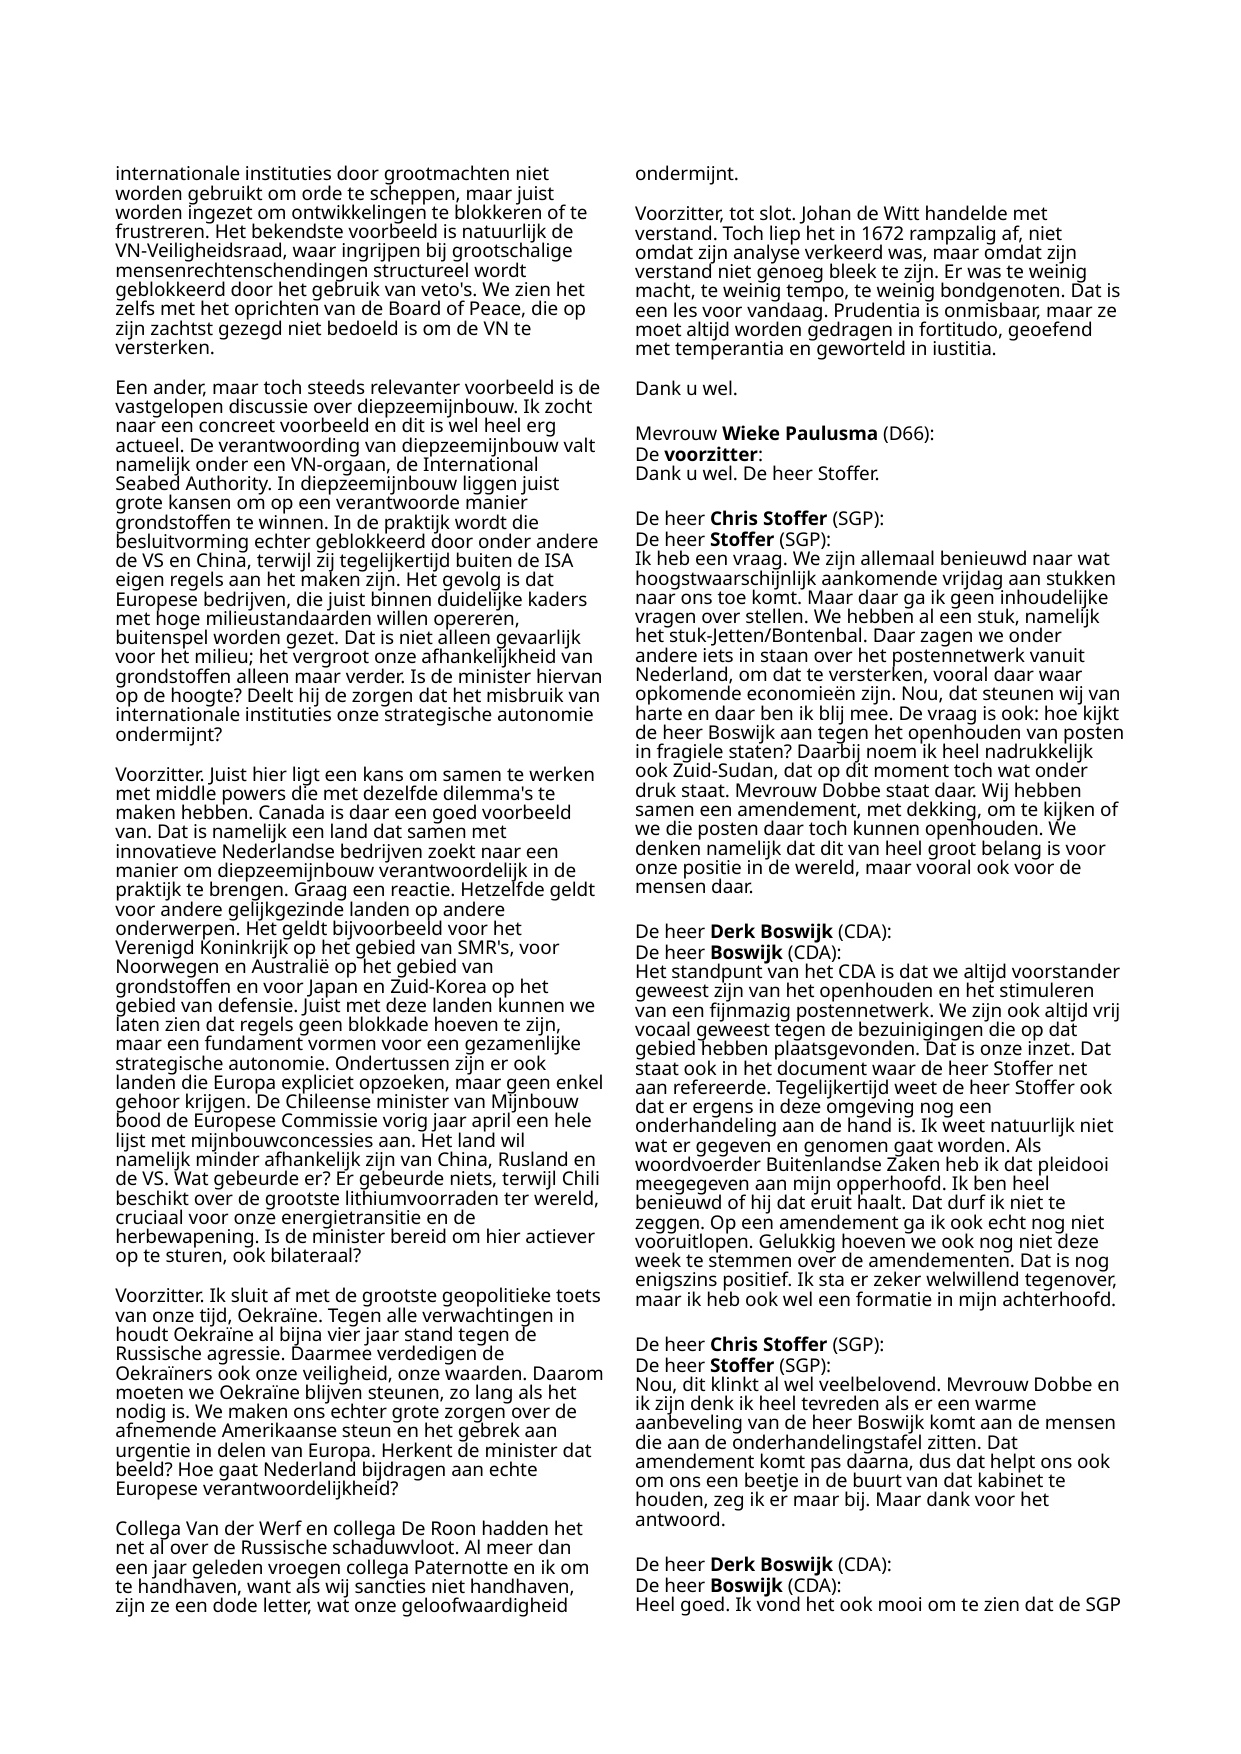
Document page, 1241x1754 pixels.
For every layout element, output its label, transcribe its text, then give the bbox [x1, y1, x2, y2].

text Nou, dit klinkt al wel veelbelovend. Mevrouw Dobbe en ik zijn denk ik heel tevreden als er een warme aanbeveling van de heer Boswijk komt aan de mensen die aan de onderhandelingstafel zitten. Dat amendement komt pas daarna, dus dat helpt ons ook om ons een beetje in de buurt van dat kabinet te houden, zeg ik er maar bij. Maar dank voor het antwoord. [635, 1376, 1125, 1530]
text Ik heb een vraag. We zijn allemaal benieuwd naar wat hoogstwaarschijnlijk aankomende vrijdag aan stukken naar ons toe komt. Maar daar ga ik geen inhoudelijke vragen over stellen. We hebben al een stuk, namelijk het stuk-Jetten/Bontenbal. Daar zagen we onder andere iets in staan over het postennetwerk vanuit Nederland, om dat te versterken, vooral daar waar opkomende economieën zijn. Nou, dat steunen wij van harte en daar ben ik blij mee. De vraag is ook: hoe kijkt de heer Boswijk aan tegen het openhouden van posten in fragiele staten? Daarbij noem ik heel nadrukkelijk ook Zuid-Sudan, dat op dit moment toch wat onder druk staat. Mevrouw Dobbe staat daar. Wij hebben samen een amendement, met dekking, om te kijken of we die posten daar toch kunnen openhouden. We denken namelijk dat dit van heel groot belang is voor onze positie in de wereld, maar vooral ook voor de mensen daar. [635, 550, 1125, 897]
text De heer Boswijk (CDA): [635, 944, 1125, 963]
text Voorzitter. Juist hier ligt een kans om samen te werken met middle powers die met dezelfde dilemma's te maken hebben. Canada is daar een goed voorbeeld van. Dat is namelijk een land dat samen met innovatieve Nederlandse bedrijven zoekt naar een manier om diepzeemijnbouw verantwoordelijk in de praktijk te brengen. Graag een reactie. Hetzelfde geldt voor andere gelijkgezinde landen op andere onderwerpen. Het geldt bijvoorbeeld voor het Verenigd Koninkrijk op het gebied van SMR's, voor Noorwegen en Australië op het gebied van grondstoffen en voor Japan en Zuid-Korea op het gebied van defensie. Juist met deze landen kunnen we laten zien dat regels geen blokkade hoeven te zijn, maar een fundament vormen voor een gezamenlijke strategische autonomie. Ondertussen zijn er ook landen die Europa expliciet opzoeken, maar geen enkel gehoor krijgen. De Chileense minister van Mijnbouw bood de Europese Commissie vorig jaar april een hele lijst met mijnbouwconcessies aan. Het land wil namelijk minder afhankelijk zijn van China, Rusland en de VS. Wat gebeurde er? Er gebeurde niets, terwijl Chili beschikt over de grootste lithiumvoorraden ter wereld, cruciaal voor onze energietransitie en de herbewapening. Is de minister bereid om hier actiever op te sturen, ook bilateraal? [115, 766, 605, 1267]
text De heer Chris Stoffer (SGP): [635, 505, 1125, 531]
text internationale instituties door grootmachten niet worden gebruikt om orde te scheppen, maar juist worden ingezet om ontwikkelingen te blokkeren of te frustreren. Het bekendste voorbeeld is natuurlijk de VN-Veiligheidsraad, waar ingrijpen bij grootschalige mensenrechtenschendingen structureel wordt geblokkeerd door het gebruik van veto's. We zien het zelfs met het oprichten van de Board of Peace, die op zijn zachtst gezegd niet bedoeld is om de VN te versterken. [115, 165, 605, 358]
text Een ander, maar toch steeds relevanter voorbeeld is de vastgelopen discussie over diepzeemijnbouw. Ik zocht naar een concreet voorbeeld en dit is wel heel erg actueel. De verantwoording van diepzeemijnbouw valt namelijk onder een VN-orgaan, de International Seabed Authority. In diepzeemijnbouw liggen juist grote kansen om op een verantwoorde manier grondstoffen te winnen. In de praktijk wordt die besluitvorming echter geblokkeerd door onder andere de VS en China, terwijl zij tegelijkertijd buiten de ISA eigen regels aan het maken zijn. Het gevolg is dat Europese bedrijven, die juist binnen duidelijke kaders met hoge milieustandaarden willen opereren, buitenspel worden gezet. Dat is niet alleen gevaarlijk voor het milieu; het vergroot onze afhankelijkheid van grondstoffen alleen maar verder. Is de minister hiervan op de hoogte? Deelt hij de zorgen dat het misbruik van internationale instituties onze strategische autonomie ondermijnt? [115, 379, 605, 745]
text De heer Boswijk (CDA): [635, 1577, 1125, 1596]
text De heer Derk Boswijk (CDA): [635, 1551, 1125, 1577]
text Dank u wel. De heer Stoffer. [635, 465, 1125, 484]
text De voorzitter: [635, 446, 1125, 465]
text De heer Stoffer (SGP): [635, 1357, 1125, 1376]
text De heer Stoffer (SGP): [635, 531, 1125, 550]
text Voorzitter, tot slot. Johan de Witt handelde met verstand. Toch liep het in 1672 rampzalig af, niet omdat zijn analyse verkeerd was, maar omdat zijn verstand niet genoeg bleek te zijn. Er was te weinig macht, te weinig tempo, te weinig bondgenoten. Dat is een les voor vandaag. Prudentia is onmisbaar, maar ze moet altijd worden gedragen in fortitudo, geoefend met temperantia en geworteld in iustitia. [635, 205, 1125, 359]
text De heer Chris Stoffer (SGP): [635, 1331, 1125, 1357]
text Voorzitter. Ik sluit af met de grootste geopolitieke toets van onze tijd, Oekraïne. Tegen alle verwachtingen in houdt Oekraïne al bijna vier jaar stand tegen de Russische agressie. Daarmee verdedigen de Oekraïners ook onze veiligheid, onze waarden. Daarom moeten we Oekraïne blijven steunen, zo lang als het nodig is. We maken ons echter grote zorgen over de afnemende Amerikaanse steun en het gebrek aan urgentie in delen van Europa. Herkent de minister dat beeld? Hoe gaat Nederland bijdragen aan echte Europese verantwoordelijkheid? [115, 1287, 605, 1499]
text Mevrouw Wieke Paulusma (D66): [635, 420, 1125, 446]
text Collega Van der Werf en collega De Roon hadden het net al over de Russische schaduwvloot. Al meer dan een jaar geleden vroegen collega Paternotte en ik om te handhaven, want als wij sancties niet handhaven, zijn ze een dode letter, wat onze geloofwaardigheid [115, 1520, 605, 1616]
text Heel goed. Ik vond het ook mooi om te zien dat de SGP [635, 1596, 1125, 1615]
text Het standpunt van het CDA is dat we altijd voorstander geweest zijn van het openhouden en het stimuleren van een fijnmazig postennetwerk. We zijn ook altijd vrij vocaal geweest tegen de bezuinigingen die op dat gebied hebben plaatsgevonden. Dat is onze inzet. Dat staat ook in het document waar de heer Stoffer net aan refereerde. Tegelijkertijd weet de heer Stoffer ook dat er ergens in deze omgeving nog een onderhandeling aan de hand is. Ik weet natuurlijk niet wat er gegeven en genomen gaat worden. Als woordvoerder Buitenlandse Zaken heb ik dat pleidooi meegegeven aan mijn opperhoofd. Ik ben heel benieuwd of hij dat eruit haalt. Dat durf ik niet te zeggen. Op een amendement ga ik ook echt nog niet vooruitlopen. Gelukkig hoeven we ook nog niet deze week te stemmen over de amendementen. Dat is nog enigszins positief. Ik sta er zeker welwillend tegenover, maar ik heb ook wel een formatie in mijn achterhoofd. [635, 963, 1125, 1310]
text De heer Derk Boswijk (CDA): [635, 918, 1125, 944]
text Dank u wel. [635, 380, 1125, 399]
text ondermijnt. [635, 165, 1125, 184]
